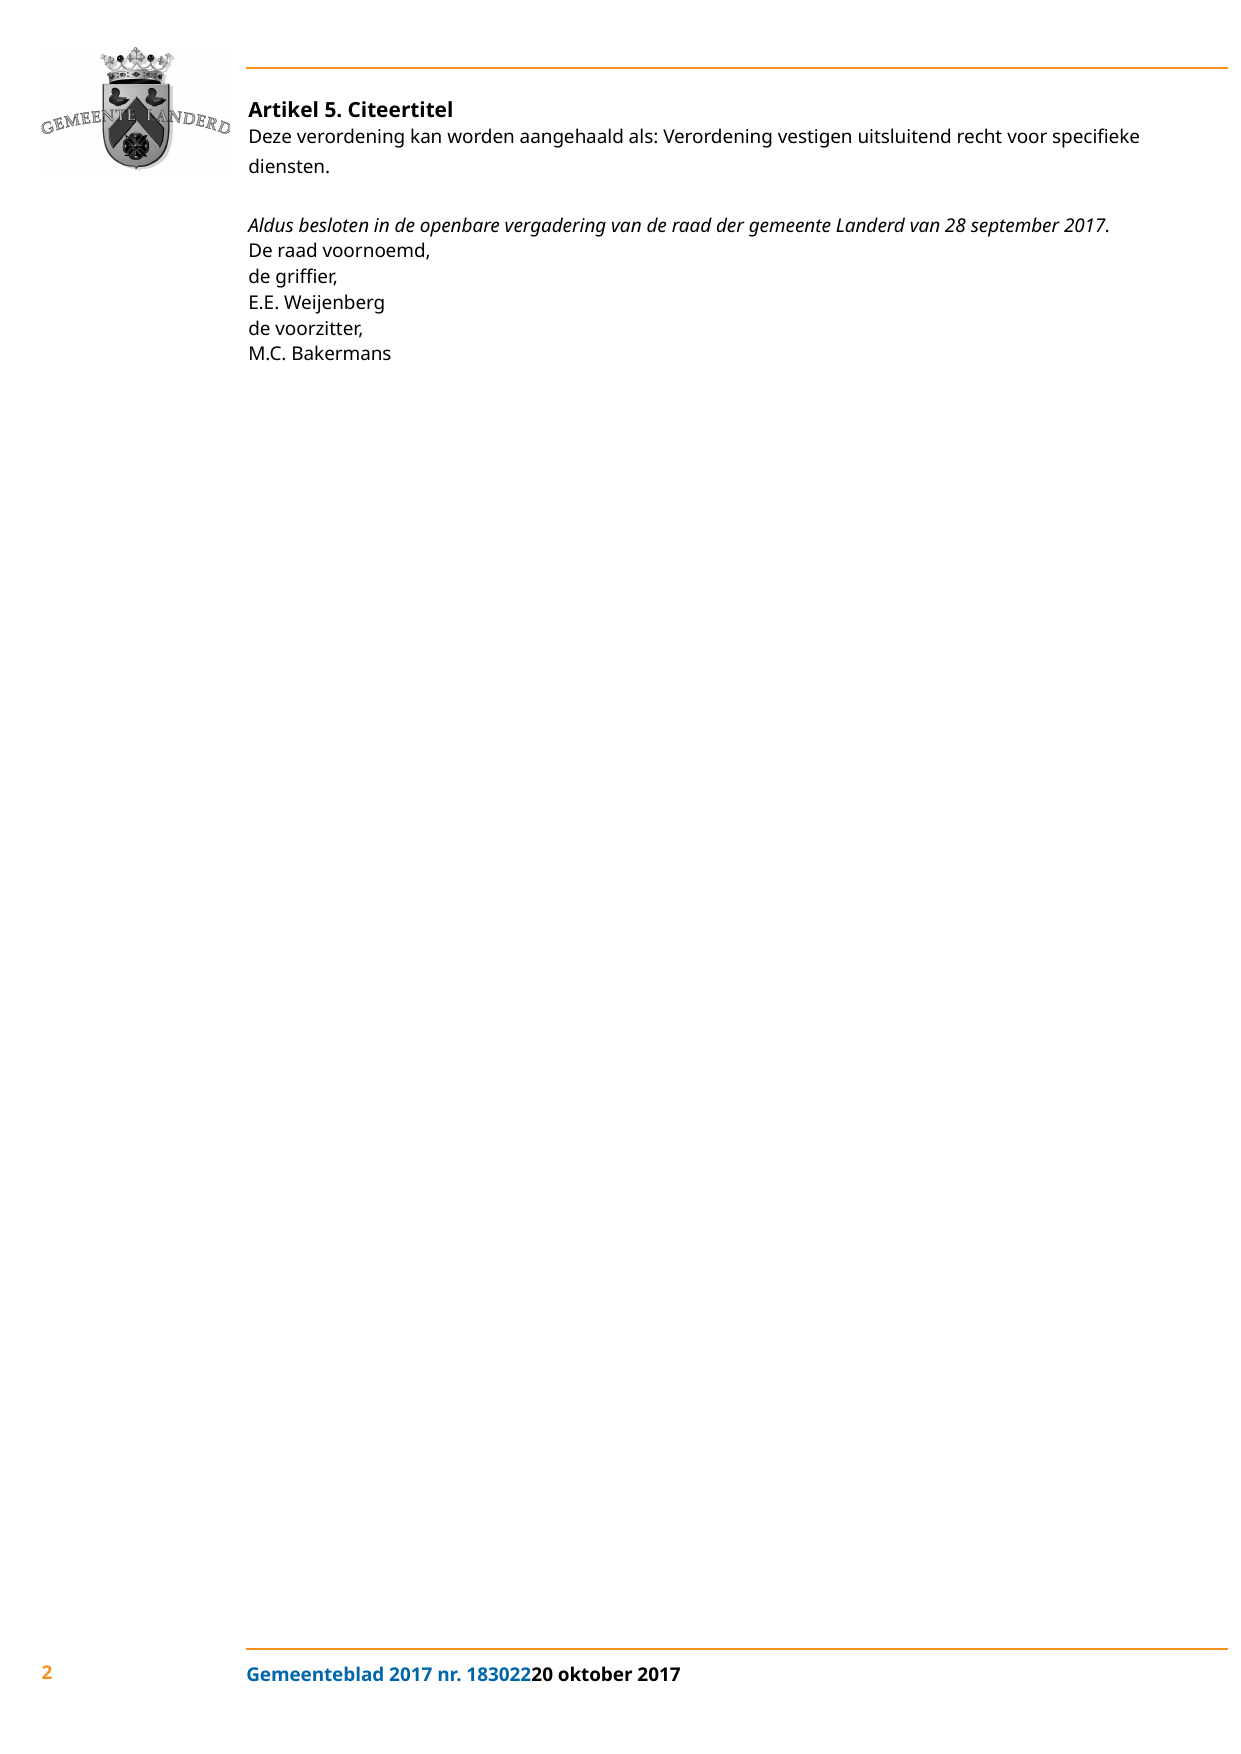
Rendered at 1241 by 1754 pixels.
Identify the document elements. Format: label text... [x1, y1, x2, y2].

text De raad voornoemd, [248, 238, 1152, 263]
text M.C. Bakermans [248, 341, 1152, 366]
text E.E. Weijenberg [248, 289, 1152, 315]
text de griffier, [248, 263, 1152, 289]
text Aldus besloten in de openbare vergadering van de raad der gemeente Landerd van 28 september 2017. [248, 212, 1152, 238]
text Deze verordening kan worden aangehaald als: Verordening vestigen uitsluitend recht voor specifieke diensten. [248, 123, 1152, 178]
text de voorzitter, [248, 315, 1152, 341]
text Artikel 5. Citeertitel [248, 95, 1152, 123]
picture [41, 47, 231, 172]
